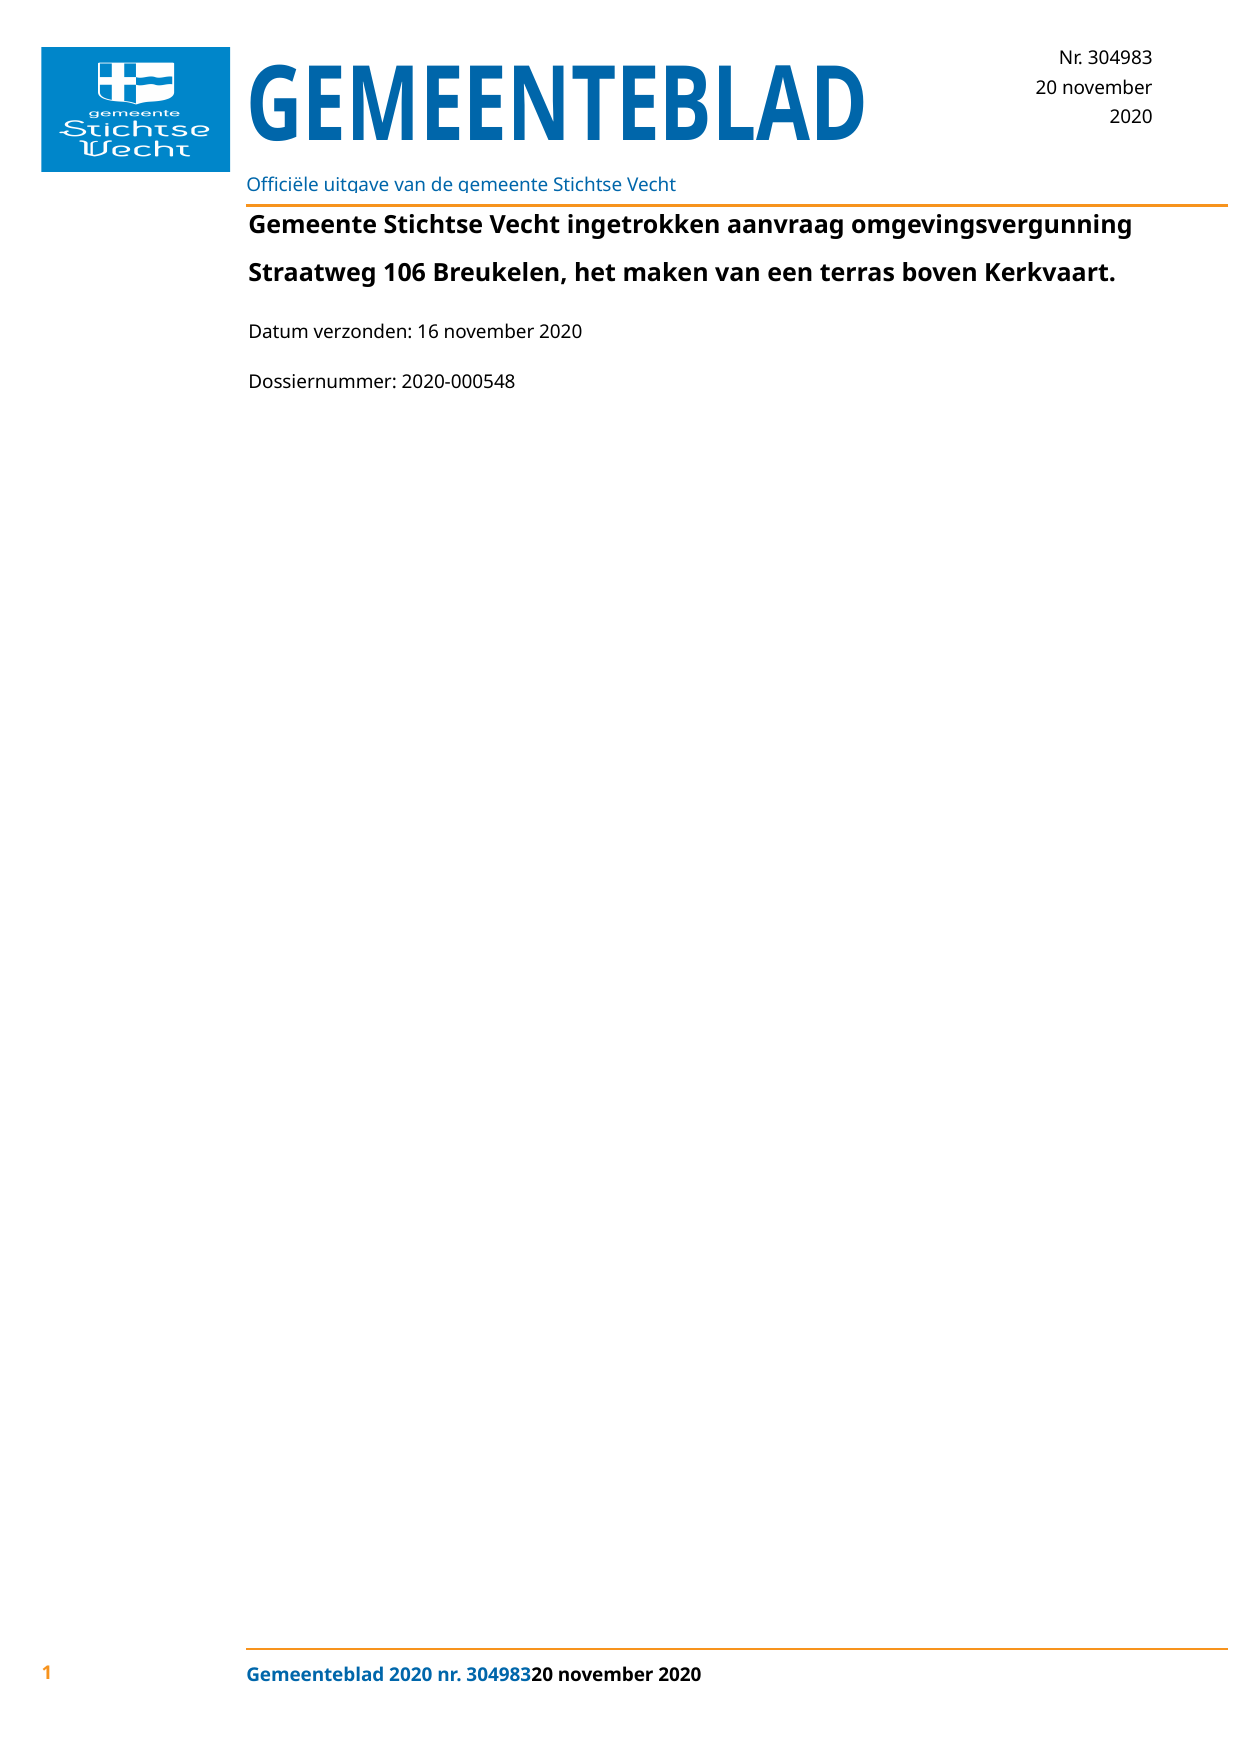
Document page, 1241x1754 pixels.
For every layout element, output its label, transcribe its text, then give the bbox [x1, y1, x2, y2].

picture [137, 63, 174, 103]
picture [99, 63, 135, 101]
text Datum verzonden: 16 november 2020 [248, 318, 1152, 344]
text Dossiernummer: 2020-000548 [248, 368, 1152, 394]
text Gemeente Stichtse Vecht ingetrokken aanvraag omgevingsvergunning Straatweg 106 Breukelen, het maken van een terras boven Kerkvaart. [248, 207, 1152, 288]
